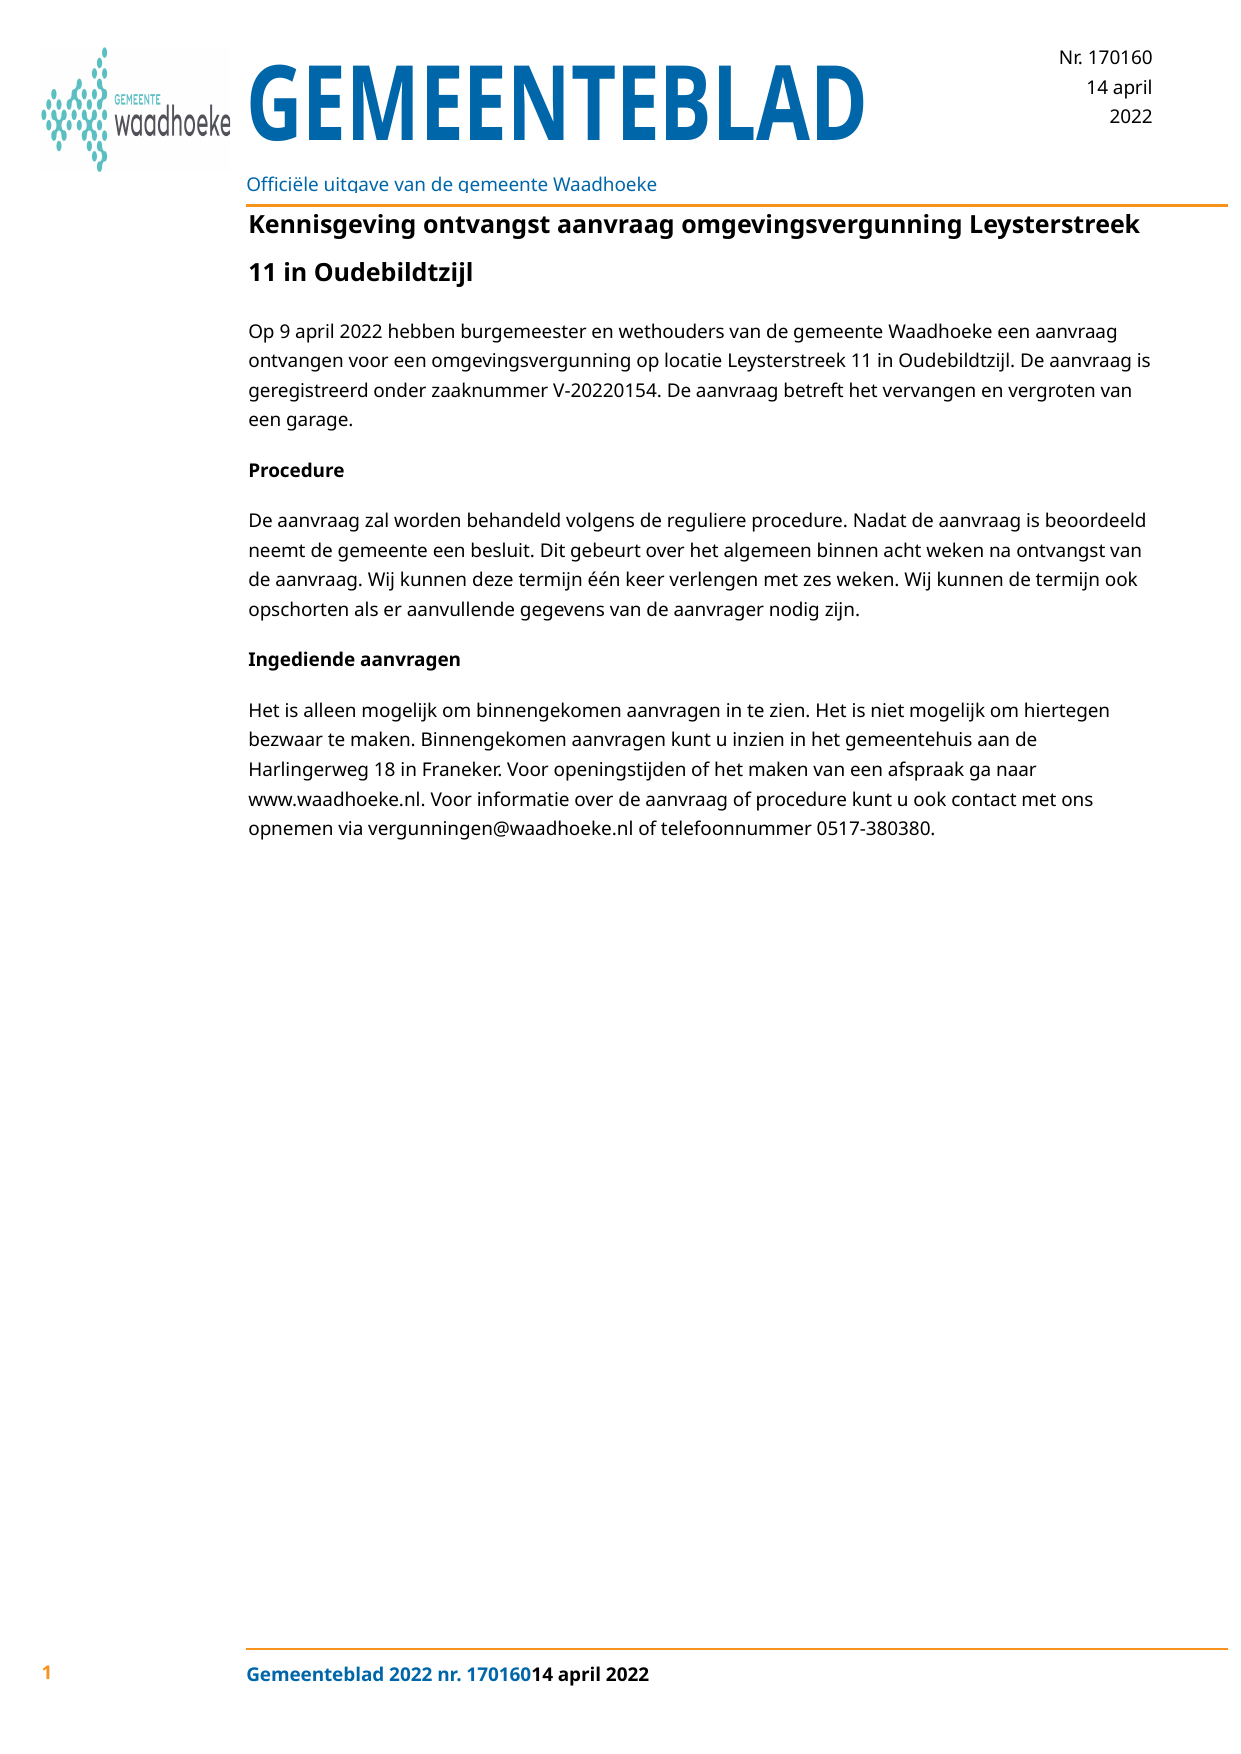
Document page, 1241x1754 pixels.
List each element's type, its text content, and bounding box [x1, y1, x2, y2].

text Procedure [248, 457, 1152, 483]
text Het is alleen mogelijk om binnengekomen aanvragen in te zien. Het is niet mogelijk om hiertegen bezwaar te maken. Binnengekomen aanvragen kunt u inzien in het gemeentehuis aan de Harlingerweg 18 in Franeker. Voor openingstijden of het maken van een afspraak ga naar www.waadhoeke.nl. Voor informatie over de aanvraag of procedure kunt u ook contact met ons opnemen via vergunningen@waadhoeke.nl of telefoonnummer 0517-380380. [248, 697, 1152, 841]
text De aanvraag zal worden behandeld volgens de reguliere procedure. Nadat de aanvraag is beoordeeld neemt de gemeente een besluit. Dit gebeurt over het algemeen binnen acht weken na ontvangst van de aanvraag. Wij kunnen deze termijn één keer verlengen met zes weken. Wij kunnen de termijn ook opschorten als er aanvullende gegevens van de aanvrager nodig zijn. [248, 507, 1152, 622]
picture [41, 47, 231, 172]
text Kennisgeving ontvangst aanvraag omgevingsvergunning Leysterstreek 11 in Oudebildtzijl [248, 207, 1152, 288]
text Ingediende aanvragen [248, 647, 1152, 672]
text Op 9 april 2022 hebben burgemeester en wethouders van de gemeente Waadhoeke een aanvraag ontvangen voor een omgevingsvergunning op locatie Leysterstreek 11 in Oudebildtzijl. De aanvraag is geregistreerd onder zaaknummer V-20220154. De aanvraag betreft het vervangen en vergroten van een garage. [248, 318, 1152, 432]
